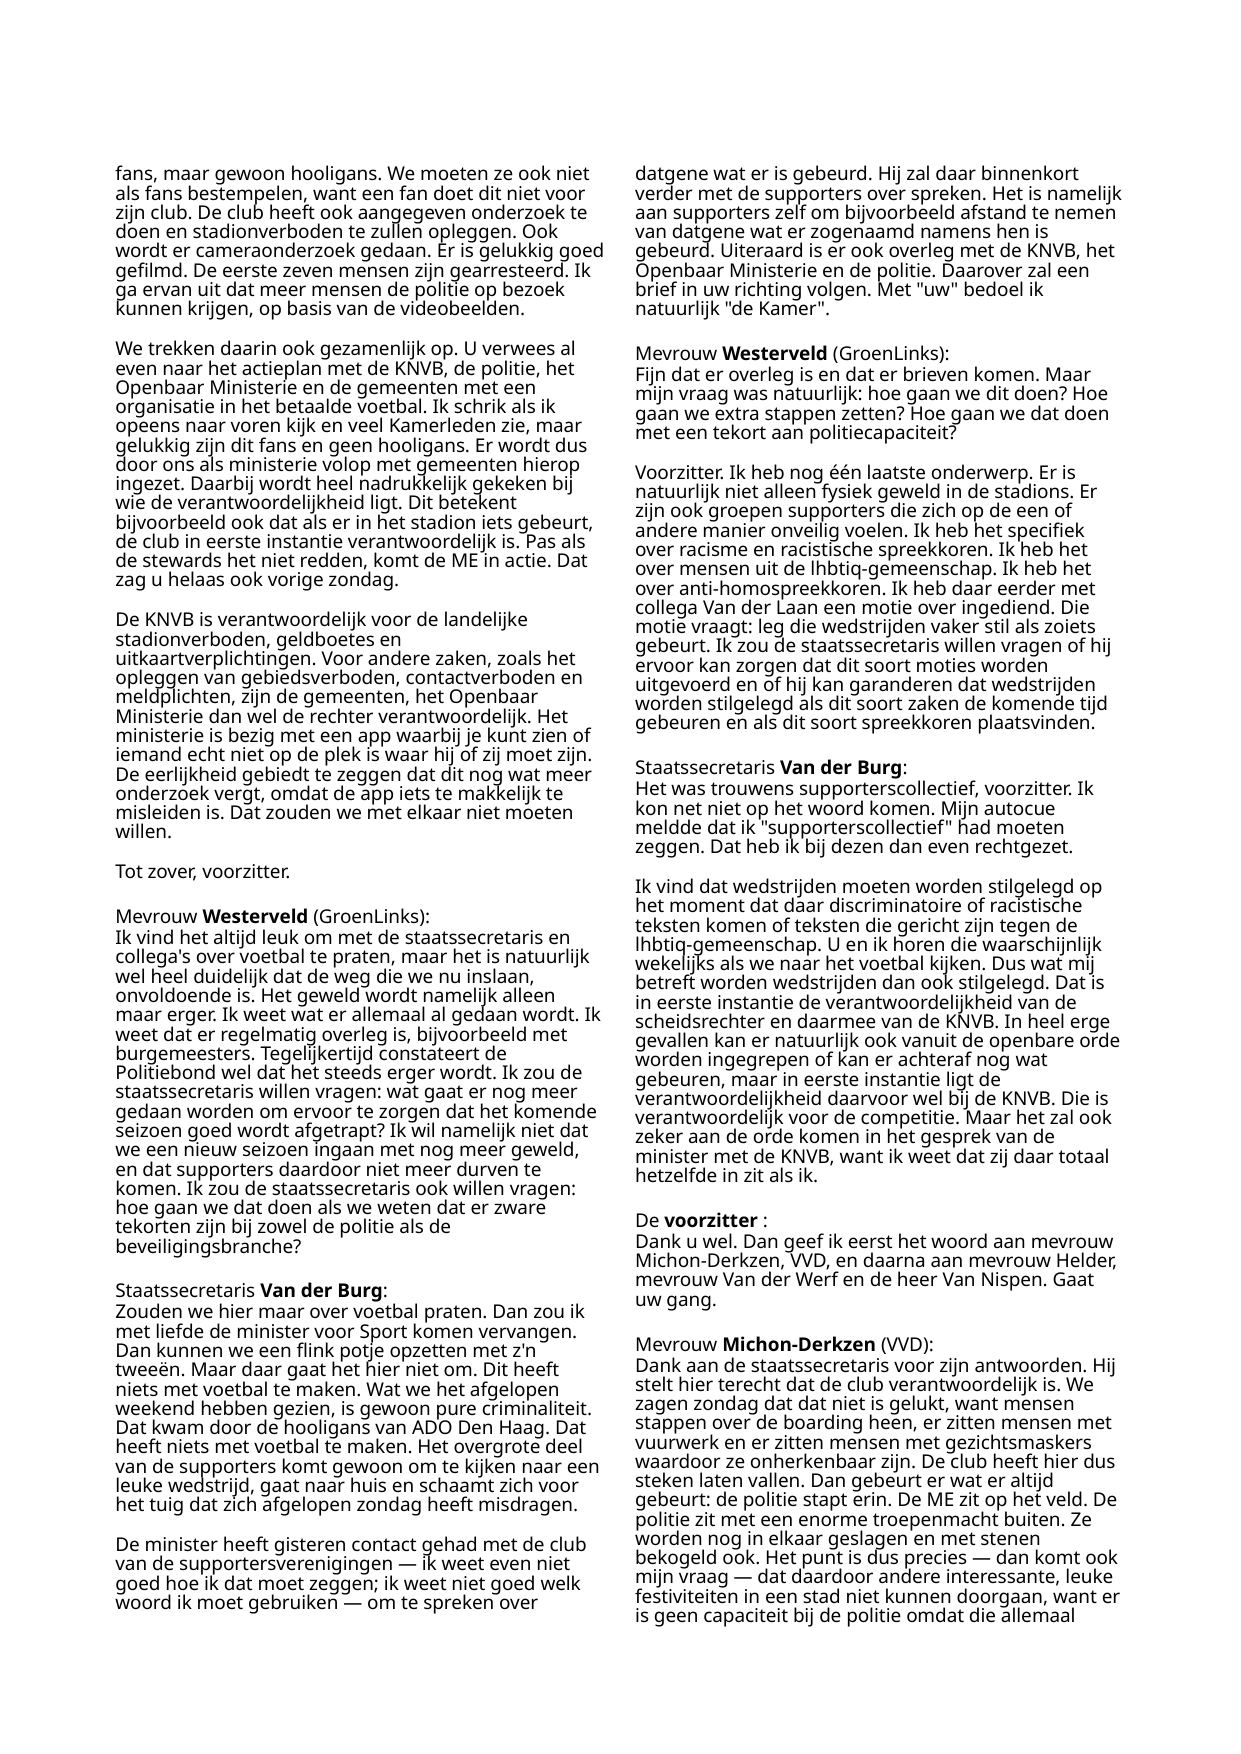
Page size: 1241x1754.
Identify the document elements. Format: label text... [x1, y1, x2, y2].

text Fijn dat er overleg is en dat er brieven komen. Maar mijn vraag was natuurlijk: hoe gaan we dit doen? Hoe gaan we extra stappen zetten? Hoe gaan we dat doen met een tekort aan politiecapaciteit? [635, 366, 1125, 443]
text datgene wat er is gebeurd. Hij zal daar binnenkort verder met de supporters over spreken. Het is namelijk aan supporters zelf om bijvoorbeeld afstand te nemen van datgene wat er zogenaamd namens hen is gebeurd. Uiteraard is er ook overleg met de KNVB, het Openbaar Ministerie en de politie. Daarover zal een brief in uw richting volgen. Met "uw" bedoel ik natuurlijk "de Kamer". [635, 165, 1125, 319]
text Mevrouw Westerveld (GroenLinks): [115, 903, 605, 929]
text Het was trouwens supporterscollectief, voorzitter. Ik kon net niet op het woord komen. Mijn autocue meldde dat ik "supporterscollectief" had moeten zeggen. Dat heb ik bij dezen dan even rechtgezet. [635, 780, 1125, 857]
text De voorzitter : [635, 1207, 1125, 1233]
text De KNVB is verantwoordelijk voor de landelijke stadionverboden, geldboetes en uitkaartverplichtingen. Voor andere zaken, zoals het opleggen van gebiedsverboden, contactverboden en meldplichten, zijn de gemeenten, het Openbaar Ministerie dan wel de rechter verantwoordelijk. Het ministerie is bezig met een app waarbij je kunt zien of iemand echt niet op de plek is waar hij of zij moet zijn. De eerlijkheid gebiedt te zeggen dat dit nog wat meer onderzoek vergt, omdat de app iets te makkelijk te misleiden is. Dat zouden we met elkaar niet moeten willen. [115, 611, 605, 843]
text Ik vind dat wedstrijden moeten worden stilgelegd op het moment dat daar discriminatoire of racistische teksten komen of teksten die gericht zijn tegen de lhbtiq-gemeenschap. U en ik horen die waarschijnlijk wekelijks als we naar het voetbal kijken. Dus wat mij betreft worden wedstrijden dan ook stilgelegd. Dat is in eerste instantie de verantwoordelijkheid van de scheidsrechter en daarmee van de KNVB. In heel erge gevallen kan er natuurlijk ook vanuit de openbare orde worden ingegrepen of kan er achteraf nog wat gebeuren, maar in eerste instantie ligt de verantwoordelijkheid daarvoor wel bij de KNVB. Die is verantwoordelijk voor de competitie. Maar het zal ook zeker aan de orde komen in het gesprek van de minister met de KNVB, want ik weet dat zij daar totaal hetzelfde in zit als ik. [635, 878, 1125, 1186]
text Staatssecretaris Van der Burg: [635, 754, 1125, 780]
text We trekken daarin ook gezamenlijk op. U verwees al even naar het actieplan met de KNVB, de politie, het Openbaar Ministerie en de gemeenten met een organisatie in het betaalde voetbal. Ik schrik als ik opeens naar voren kijk en veel Kamerleden zie, maar gelukkig zijn dit fans en geen hooligans. Er wordt dus door ons als ministerie volop met gemeenten hierop ingezet. Daarbij wordt heel nadrukkelijk gekeken bij wie de verantwoordelijkheid ligt. Dit betekent bijvoorbeeld ook dat als er in het stadion iets gebeurt, de club in eerste instantie verantwoordelijk is. Pas als de stewards het niet redden, komt de ME in actie. Dat zag u helaas ook vorige zondag. [115, 340, 605, 591]
text Dank u wel. Dan geef ik eerst het woord aan mevrouw Michon-Derkzen, VVD, en daarna aan mevrouw Helder, mevrouw Van der Werf en de heer Van Nispen. Gaat uw gang. [635, 1233, 1125, 1310]
text Staatssecretaris Van der Burg: [115, 1278, 605, 1303]
text Dank aan de staatssecretaris voor zijn antwoorden. Hij stelt hier terecht dat de club verantwoordelijk is. We zagen zondag dat dat niet is gelukt, want mensen stappen over de boarding heen, er zitten mensen met vuurwerk en er zitten mensen met gezichtsmaskers waardoor ze onherkenbaar zijn. De club heeft hier dus steken laten vallen. Dan gebeurt er wat er altijd gebeurt: de politie stapt erin. De ME zit op het veld. De politie zit met een enorme troepenmacht buiten. Ze worden nog in elkaar geslagen en met stenen bekogeld ook. Het punt is dus precies — dan komt ook mijn vraag — dat daardoor andere interessante, leuke festiviteiten in een stad niet kunnen doorgaan, want er is geen capaciteit bij de politie omdat die allemaal [635, 1357, 1125, 1626]
text De minister heeft gisteren contact gehad met de club van de supportersverenigingen — ik weet even niet goed hoe ik dat moet zeggen; ik weet niet goed welk woord ik moet gebruiken — om te spreken over [115, 1536, 605, 1613]
text Zouden we hier maar over voetbal praten. Dan zou ik met liefde de minister voor Sport komen vervangen. Dan kunnen we een flink potje opzetten met z'n tweeën. Maar daar gaat het hier niet om. Dit heeft niets met voetbal te maken. Wat we het afgelopen weekend hebben gezien, is gewoon pure criminaliteit. Dat kwam door de hooligans van ADO Den Haag. Dat heeft niets met voetbal te maken. Het overgrote deel van de supporters komt gewoon om te kijken naar een leuke wedstrijd, gaat naar huis en schaamt zich voor het tuig dat zich afgelopen zondag heeft misdragen. [115, 1303, 605, 1515]
text Tot zover, voorzitter. [115, 863, 605, 883]
text fans, maar gewoon hooligans. We moeten ze ook niet als fans bestempelen, want een fan doet dit niet voor zijn club. De club heeft ook aangegeven onderzoek te doen en stadionverboden te zullen opleggen. Ook wordt er cameraonderzoek gedaan. Er is gelukkig goed gefilmd. De eerste zeven mensen zijn gearresteerd. Ik ga ervan uit dat meer mensen de politie op bezoek kunnen krijgen, op basis van de videobeelden. [115, 165, 605, 319]
text Mevrouw Westerveld (GroenLinks): [635, 340, 1125, 366]
text Mevrouw Michon-Derkzen (VVD): [635, 1331, 1125, 1357]
text Voorzitter. Ik heb nog één laatste onderwerp. Er is natuurlijk niet alleen fysiek geweld in de stadions. Er zijn ook groepen supporters die zich op de een of andere manier onveilig voelen. Ik heb het specifiek over racisme en racistische spreekkoren. Ik heb het over mensen uit de lhbtiq-gemeenschap. Ik heb het over anti-homospreekkoren. Ik heb daar eerder met collega Van der Laan een motie over ingediend. Die motie vraagt: leg die wedstrijden vaker stil als zoiets gebeurt. Ik zou de staatssecretaris willen vragen of hij ervoor kan zorgen dat dit soort moties worden uitgevoerd en of hij kan garanderen dat wedstrijden worden stilgelegd als dit soort zaken de komende tijd gebeuren en als dit soort spreekkoren plaatsvinden. [635, 464, 1125, 734]
text Ik vind het altijd leuk om met de staatssecretaris en collega's over voetbal te praten, maar het is natuurlijk wel heel duidelijk dat de weg die we nu inslaan, onvoldoende is. Het geweld wordt namelijk alleen maar erger. Ik weet wat er allemaal al gedaan wordt. Ik weet dat er regelmatig overleg is, bijvoorbeeld met burgemeesters. Tegelijkertijd constateert de Politiebond wel dat het steeds erger wordt. Ik zou de staatssecretaris willen vragen: wat gaat er nog meer gedaan worden om ervoor te zorgen dat het komende seizoen goed wordt afgetrapt? Ik wil namelijk niet dat we een nieuw seizoen ingaan met nog meer geweld, en dat supporters daardoor niet meer durven te komen. Ik zou de staatssecretaris ook willen vragen: hoe gaan we dat doen als we weten dat er zware tekorten zijn bij zowel de politie als de beveiligingsbranche? [115, 929, 605, 1257]
